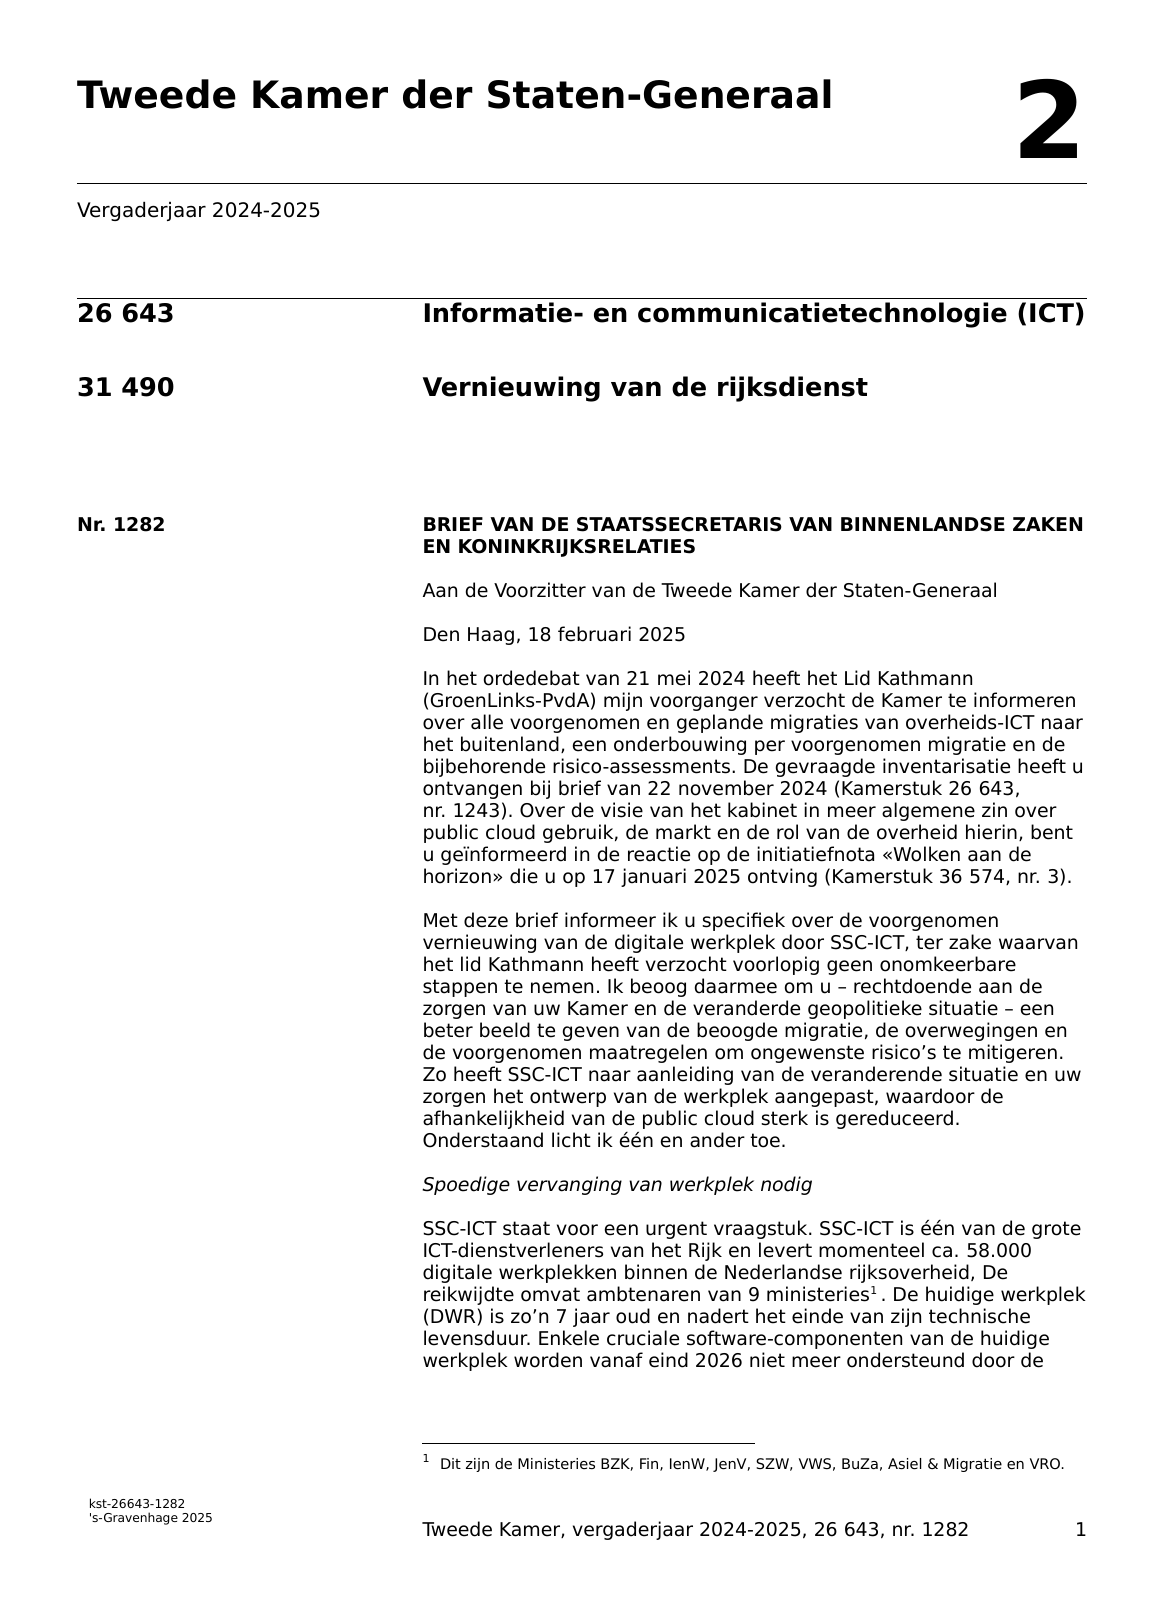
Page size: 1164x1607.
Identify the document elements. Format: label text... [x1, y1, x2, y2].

subtitle 26 643 Informatie- en communicatietechnologie (ICT) [77, 299, 1087, 329]
text kst-26643-1282 [88, 1497, 323, 1511]
text SSC-ICT staat voor een urgent vraagstuk. SSC-ICT is één van de grote ICT-dienstverleners van het Rijk en levert momenteel ca. 58.000 digitale werkplekken binnen de Nederlandse rijksoverheid, De reikwijdte omvat ambtenaren van 9 ministeries. De huidige werkplek (DWR) is zo’n 7 jaar oud en nadert het einde van zijn technische levensduur. Enkele cruciale software-componenten van de huidige werkplek worden vanaf eind 2026 niet meer ondersteund door de [422, 1218, 1087, 1372]
text Den Haag, 18 februari 2025 [422, 624, 1087, 646]
subtitle 31 490 Vernieuwing van de rijksdienst [77, 373, 1087, 403]
text 's-Gravenhage 2025 [88, 1511, 323, 1525]
subtitle Spoedige vervanging van werkplek nodig [422, 1174, 1087, 1196]
table_header 2 [886, 59, 1087, 183]
table_header Tweede Kamer der Staten-Generaal [77, 59, 886, 183]
text Aan de Voorzitter van de Tweede Kamer der Staten-Generaal [422, 580, 1087, 602]
text In het ordedebat van 21 mei 2024 heeft het Lid Kathmann (GroenLinks-PvdA) mijn voorganger verzocht de Kamer te informeren over alle voorgenomen en geplande migraties van overheids-ICT naar het buitenland, een onderbouwing per voorgenomen migratie en de bijbehorende risico-assessments. De gevraagde inventarisatie heeft u ontvangen bij brief van 22 november 2024 (Kamerstuk 26 643, nr. 1243). Over de visie van het kabinet in meer algemene zin over public cloud gebruik, de markt en de rol van de overheid hierin, bent u geïnformeerd in de reactie op de initiatiefnota «Wolken aan de horizon» die u op 17 januari 2025 ontving (Kamerstuk 36 574, nr. 3). [422, 668, 1087, 888]
text Dit zijn de Ministeries BZK, Fin, IenW, JenV, SZW, VWS, BuZa, Asiel & Migratie en VRO. [422, 1452, 1087, 1474]
text Met deze brief informeer ik u specifiek over de voorgenomen vernieuwing van de digitale werkplek door SSC-ICT, ter zake waarvan het lid Kathmann heeft verzocht voorlopig geen onomkeerbare stappen te nemen. Ik beoog daarmee om u – rechtdoende aan de zorgen van uw Kamer en de veranderde geopolitieke situatie – een beter beeld te geven van de beoogde migratie, de overwegingen en de voorgenomen maatregelen om ongewenste risico’s te mitigeren. Zo heeft SSC-ICT naar aanleiding van de veranderende situatie en uw zorgen het ontwerp van de werkplek aangepast, waardoor de afhankelijkheid van de public cloud sterk is gereduceerd. Onderstaand licht ik één en ander toe. [422, 910, 1087, 1152]
table_cell Vergaderjaar 2024-2025 [77, 184, 1087, 298]
subtitle Nr. 1282 BRIEF VAN DE STAATSSECRETARIS VAN BINNENLANDSE ZAKEN EN KONINKRIJKSRELATIES [77, 514, 1087, 558]
